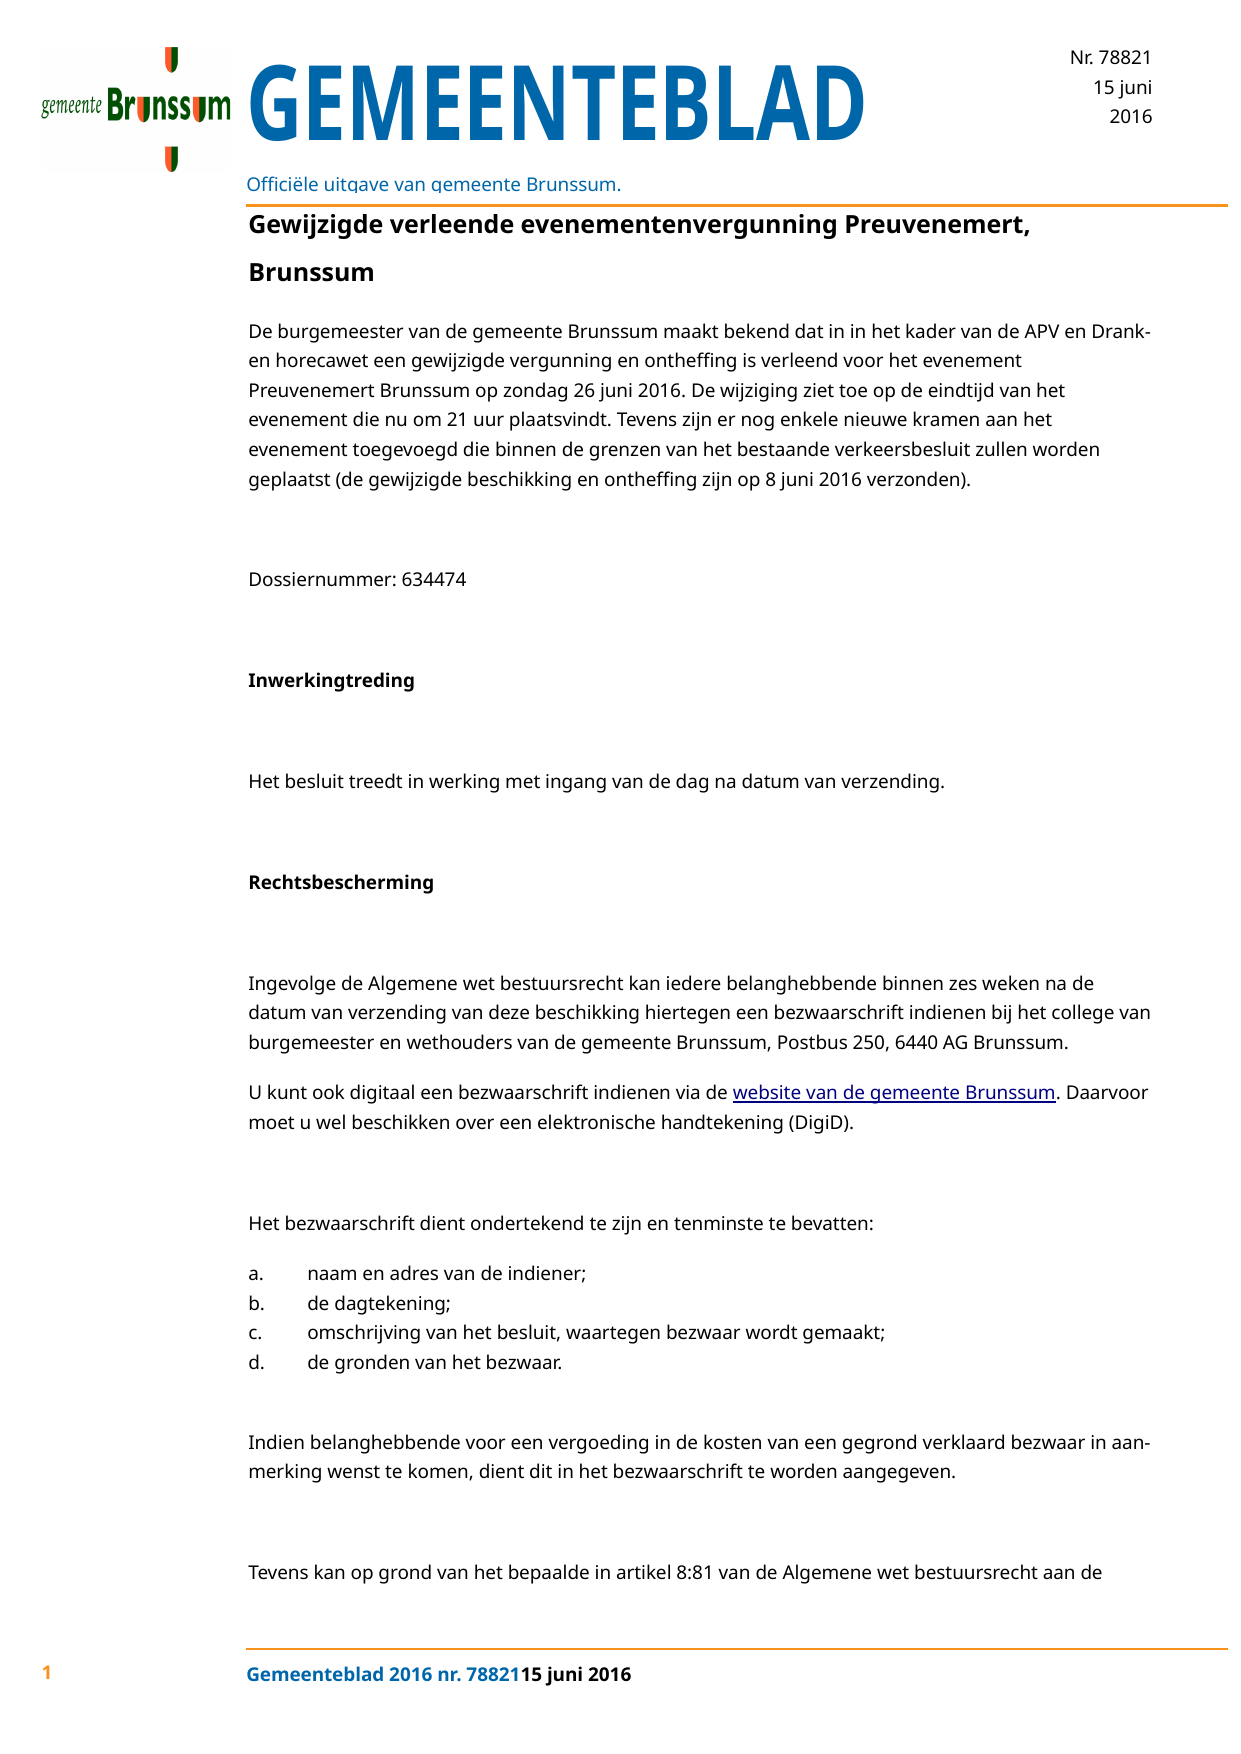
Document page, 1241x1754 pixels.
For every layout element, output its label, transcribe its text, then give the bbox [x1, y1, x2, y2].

text Dossiernummer: 634474 [248, 567, 1152, 592]
text Inwerkingtreding [248, 667, 1152, 693]
text U kunt ook digitaal een bezwaarschrift indienen via de website van de gemeente Brunssum. Daarvoor moet u wel beschikken over een elektronische handtekening (DigiD). [248, 1079, 1152, 1135]
text Gewijzigde verleende evenementenvergunning Preuvenemert, Brunssum [248, 207, 1152, 288]
picture [41, 47, 231, 172]
text Het bezwaarschrift dient ondertekend te zijn en tenminste te bevatten: [248, 1210, 1152, 1236]
text Tevens kan op grond van het bepaalde in artikel 8:81 van de Algemene wet bestuursrecht aan de [248, 1559, 1152, 1585]
text Rechtsbescherming [248, 869, 1152, 895]
list naam en adres van de indiener; [248, 1260, 1152, 1286]
text Indien belanghebbende voor een vergoeding in de kosten van een gegrond verklaard bezwaar in aan-merking wenst te komen, dient dit in het bezwaarschrift te worden aangegeven. [248, 1429, 1152, 1484]
text Ingevolge de Algemene wet bestuursrecht kan iedere belanghebbende binnen zes weken na de datum van verzending van deze beschikking hiertegen een bezwaarschrift indienen bij het college van burgemeester en wethouders van de gemeente Brunssum, Postbus 250, 6440 AG Brunssum. [248, 970, 1152, 1055]
list omschrijving van het besluit, waartegen bezwaar wordt gemaakt; [248, 1319, 1152, 1345]
list de gronden van het bezwaar. [248, 1349, 1152, 1375]
text De burgemeester van de gemeente Brunssum maakt bekend dat in in het kader van de APV en Drank- en horecawet een gewijzigde vergunning en ontheffing is verleend voor het evenement Preuvenemert Brunssum op zondag 26 juni 2016. De wijziging ziet toe op de eindtijd van het evenement die nu om 21 uur plaatsvindt. Tevens zijn er nog enkele nieuwe kramen aan het evenement toegevoegd die binnen de grenzen van het bestaande verkeersbesluit zullen worden geplaatst (de gewijzigde beschikking en ontheffing zijn op 8 juni 2016 verzonden). [248, 318, 1152, 492]
list de dagtekening; [248, 1290, 1152, 1316]
text Het besluit treedt in werking met ingang van de dag na datum van verzending. [248, 768, 1152, 794]
